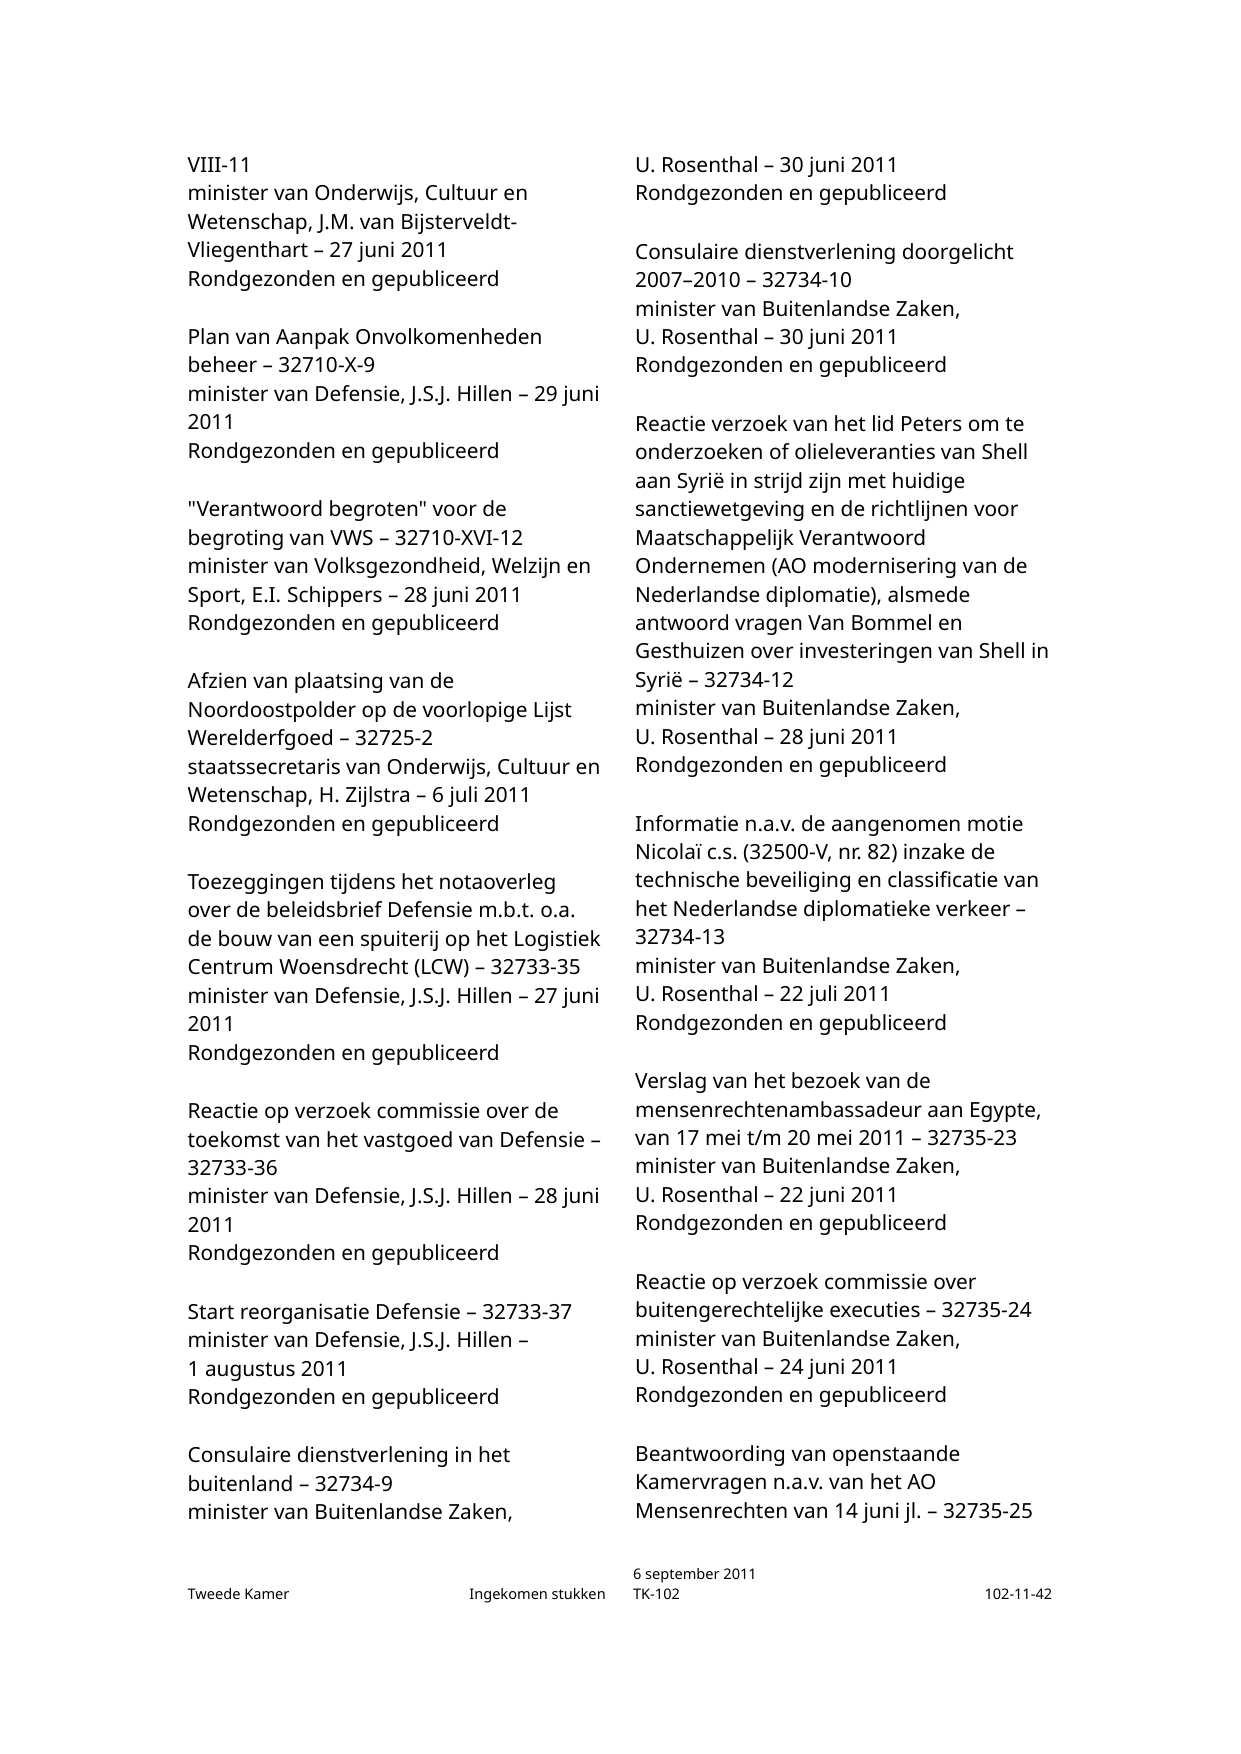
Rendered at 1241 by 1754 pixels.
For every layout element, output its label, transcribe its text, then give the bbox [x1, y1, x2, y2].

text minister van Buitenlandse Zaken, U. Rosenthal – 30 juni 2011 [635, 294, 1053, 351]
text Start reorganisatie Defensie – 32733-37 [187, 1297, 605, 1325]
text Rondgezonden en gepubliceerd [635, 1008, 1053, 1036]
text Rondgezonden en gepubliceerd [187, 1038, 605, 1066]
text minister van Buitenlandse Zaken, U. Rosenthal – 24 juni 2011 [635, 1324, 1053, 1381]
text minister van Defensie, J.S.J. Hillen – 29 juni 2011 [187, 379, 605, 436]
text Rondgezonden en gepubliceerd [187, 1238, 605, 1267]
text minister van Buitenlandse Zaken, U. Rosenthal – 22 juli 2011 [635, 951, 1053, 1008]
text minister van Buitenlandse Zaken, [187, 1497, 605, 1526]
text Rondgezonden en gepubliceerd [187, 1382, 605, 1411]
text Informatie n.a.v. de aangenomen motie Nicolaï c.s. (32500-V, nr. 82) inzake de technische beveiliging en classificatie van het Nederlandse diplomatieke verkeer – 32734-13 [635, 809, 1053, 951]
text minister van Buitenlandse Zaken, U. Rosenthal – 28 juni 2011 [635, 693, 1053, 750]
text Rondgezonden en gepubliceerd [635, 178, 1053, 207]
text U. Rosenthal – 30 juni 2011 [635, 150, 1053, 178]
text Consulaire dienstverlening doorgelicht 2007–2010 – 32734-10 [635, 237, 1053, 294]
text Toezeggingen tijdens het notaoverleg over de beleidsbrief Defensie m.b.t. o.a. de bouw van een spuiterij op het Logistiek Centrum Woensdrecht (LCW) – 32733-35 [187, 867, 605, 981]
text Plan van Aanpak Onvolkomenheden beheer – 32710-X-9 [187, 322, 605, 379]
text "Verantwoord begroten" voor de begroting van VWS – 32710-XVI-12 [187, 494, 605, 551]
text Rondgezonden en gepubliceerd [635, 1381, 1053, 1409]
text VIII-11 [187, 150, 605, 178]
text Rondgezonden en gepubliceerd [635, 1208, 1053, 1237]
text minister van Defensie, J.S.J. Hillen – 27 juni 2011 [187, 981, 605, 1038]
text minister van Defensie, J.S.J. Hillen – 1 augustus 2011 [187, 1325, 605, 1382]
text Rondgezonden en gepubliceerd [187, 809, 605, 837]
text Afzien van plaatsing van de Noordoostpolder op de voorlopige Lijst Werelderfgoed – 32725-2 [187, 667, 605, 752]
text staatssecretaris van Onderwijs, Cultuur en Wetenschap, H. Zijlstra – 6 juli 2011 [187, 752, 605, 809]
text minister van Volksgezondheid, Welzijn en Sport, E.I. Schippers – 28 juni 2011 [187, 551, 605, 608]
text Reactie op verzoek commissie over de toekomst van het vastgoed van Defensie – 32733-36 [187, 1096, 605, 1182]
text minister van Defensie, J.S.J. Hillen – 28 juni 2011 [187, 1182, 605, 1238]
text Verslag van het bezoek van de mensenrechtenambassadeur aan Egypte, van 17 mei t/m 20 mei 2011 – 32735-23 [635, 1066, 1053, 1152]
text minister van Onderwijs, Cultuur en Wetenschap, J.M. van Bijsterveldt-Vliegenthart – 27 juni 2011 [187, 178, 605, 264]
text Rondgezonden en gepubliceerd [187, 608, 605, 637]
text Rondgezonden en gepubliceerd [187, 264, 605, 292]
text minister van Buitenlandse Zaken, U. Rosenthal – 22 juni 2011 [635, 1152, 1053, 1208]
text Rondgezonden en gepubliceerd [635, 351, 1053, 379]
text Rondgezonden en gepubliceerd [635, 750, 1053, 779]
text Beantwoording van openstaande Kamervragen n.a.v. van het AO Mensenrechten van 14 juni jl. – 32735-25 [635, 1439, 1053, 1524]
text Reactie op verzoek commissie over buitengerechtelijke executies – 32735-24 [635, 1267, 1053, 1324]
text Rondgezonden en gepubliceerd [187, 436, 605, 464]
text Reactie verzoek van het lid Peters om te onderzoeken of olieleveranties van Shell aan Syrië in strijd zijn met huidige sanctiewetgeving en de richtlijnen voor Maatschappelijk Verantwoord Ondernemen (AO modernisering van de Nederlandse diplomatie), alsmede antwoord vragen Van Bommel en Gesthuizen over investeringen van Shell in Syrië – 32734-12 [635, 409, 1053, 693]
text Consulaire dienstverlening in het buitenland – 32734-9 [187, 1441, 605, 1497]
